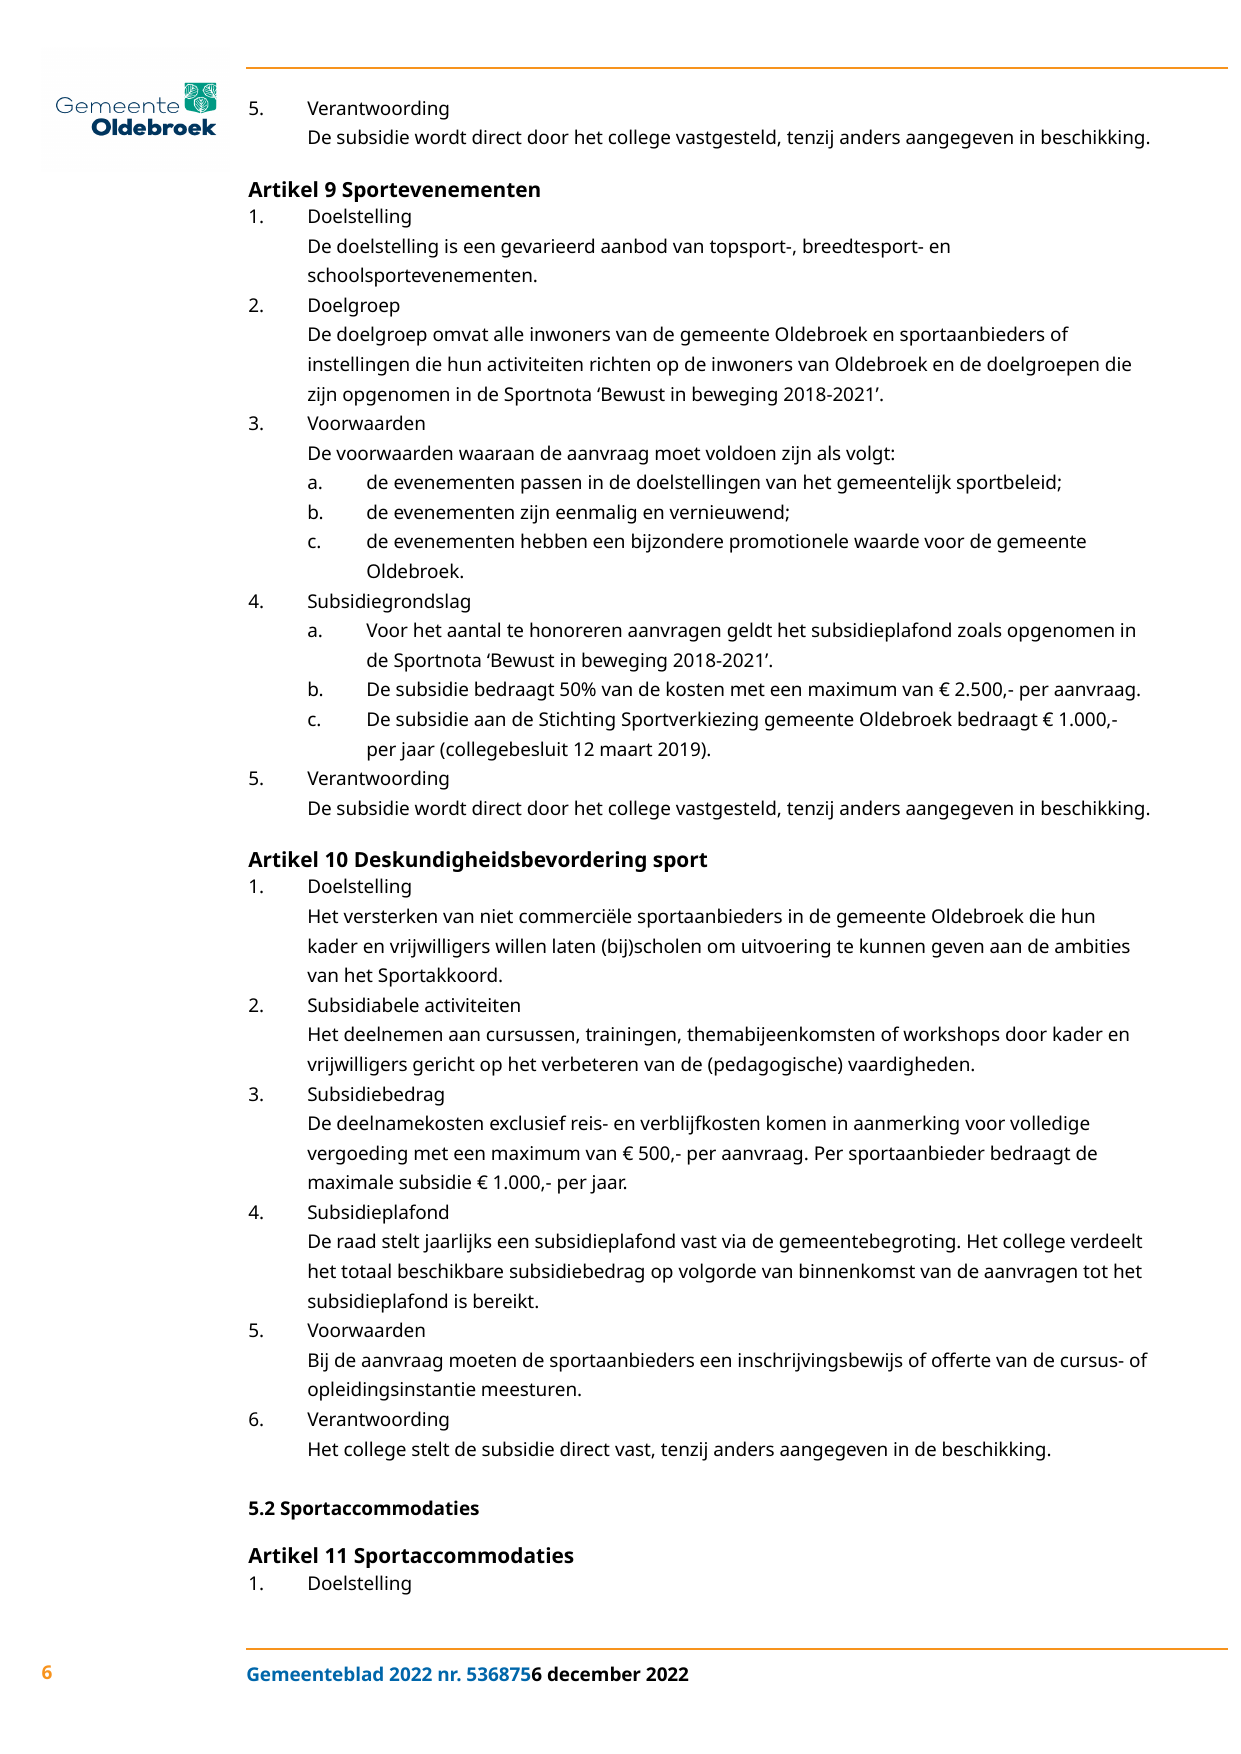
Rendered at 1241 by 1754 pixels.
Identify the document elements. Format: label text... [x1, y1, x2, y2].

list Verantwoording [248, 765, 1152, 791]
list Subsidiegrondslag [248, 588, 1152, 613]
picture [41, 47, 231, 172]
list De subsidie aan de Stichting Sportverkiezing gemeente Oldebroek bedraagt € 1.000,- per jaar (collegebesluit 12 maart 2019). [307, 706, 1152, 761]
list Doelgroep [248, 292, 1152, 318]
list De subsidie wordt direct door het college vastgesteld, tenzij anders aangegeven in beschikking. [248, 795, 1152, 821]
text Artikel 11 Sportaccommodaties [248, 1542, 1152, 1570]
list Het deelnemen aan cursussen, trainingen, themabijeenkomsten of workshops door kader en vrijwilligers gericht op het verbeteren van de (pedagogische) vaardigheden. [248, 1022, 1152, 1077]
list Voorwaarden [248, 410, 1152, 436]
list Doelstelling [248, 874, 1152, 899]
list Verantwoording [248, 95, 1152, 121]
list de evenementen passen in de doelstellingen van het gemeentelijk sportbeleid; [307, 469, 1152, 495]
list Doelstelling [248, 203, 1152, 229]
list Het versterken van niet commerciële sportaanbieders in de gemeente Oldebroek die hun kader en vrijwilligers willen laten (bij)scholen om uitvoering te kunnen geven aan de ambities van het Sportakkoord. [248, 903, 1152, 988]
list Subsidiebedrag [248, 1081, 1152, 1107]
list Het college stelt de subsidie direct vast, tenzij anders aangegeven in de beschikking. [248, 1436, 1152, 1462]
list De raad stelt jaarlijks een subsidieplafond vast via de gemeentebegroting. Het college verdeelt het totaal beschikbare subsidiebedrag op volgorde van binnenkomst van de aanvragen tot het subsidieplafond is bereikt. [248, 1229, 1152, 1314]
list De subsidie wordt direct door het college vastgesteld, tenzij anders aangegeven in beschikking. [248, 124, 1152, 150]
text Artikel 10 Deskundigheidsbevordering sport [248, 845, 1152, 874]
list Voorwaarden [248, 1317, 1152, 1343]
list Subsidiabele activiteiten [248, 992, 1152, 1018]
text Artikel 9 Sportevenementen [248, 175, 1152, 203]
list De voorwaarden waaraan de aanvraag moet voldoen zijn als volgt: [248, 440, 1152, 466]
list Voor het aantal te honoreren aanvragen geldt het subsidieplafond zoals opgenomen in de Sportnota ‘Bewust in beweging 2018-2021’. [307, 617, 1152, 673]
list De doelstelling is een gevarieerd aanbod van topsport-, breedtesport- en schoolsportevenementen. [248, 233, 1152, 288]
list De doelgroep omvat alle inwoners van de gemeente Oldebroek en sportaanbieders of instellingen die hun activiteiten richten op de inwoners van Oldebroek en de doelgroepen die zijn opgenomen in de Sportnota ‘Bewust in beweging 2018-2021’. [248, 322, 1152, 406]
list de evenementen hebben een bijzondere promotionele waarde voor de gemeente Oldebroek. [307, 529, 1152, 584]
list Subsidieplafond [248, 1199, 1152, 1225]
list Doelstelling [248, 1570, 1152, 1596]
list Verantwoording [248, 1406, 1152, 1432]
text 5.2 Sportaccommodaties [248, 1495, 1152, 1521]
list De deelnamekosten exclusief reis- en verblijfkosten komen in aanmerking voor volledige vergoeding met een maximum van € 500,- per aanvraag. Per sportaanbieder bedraagt de maximale subsidie € 1.000,- per jaar. [248, 1110, 1152, 1195]
list de evenementen zijn eenmalig en vernieuwend; [307, 499, 1152, 525]
list Bij de aanvraag moeten de sportaanbieders een inschrijvingsbewijs of offerte van de cursus- of opleidingsinstantie meesturen. [248, 1347, 1152, 1402]
list De subsidie bedraagt 50% van de kosten met een maximum van € 2.500,- per aanvraag. [307, 677, 1152, 702]
